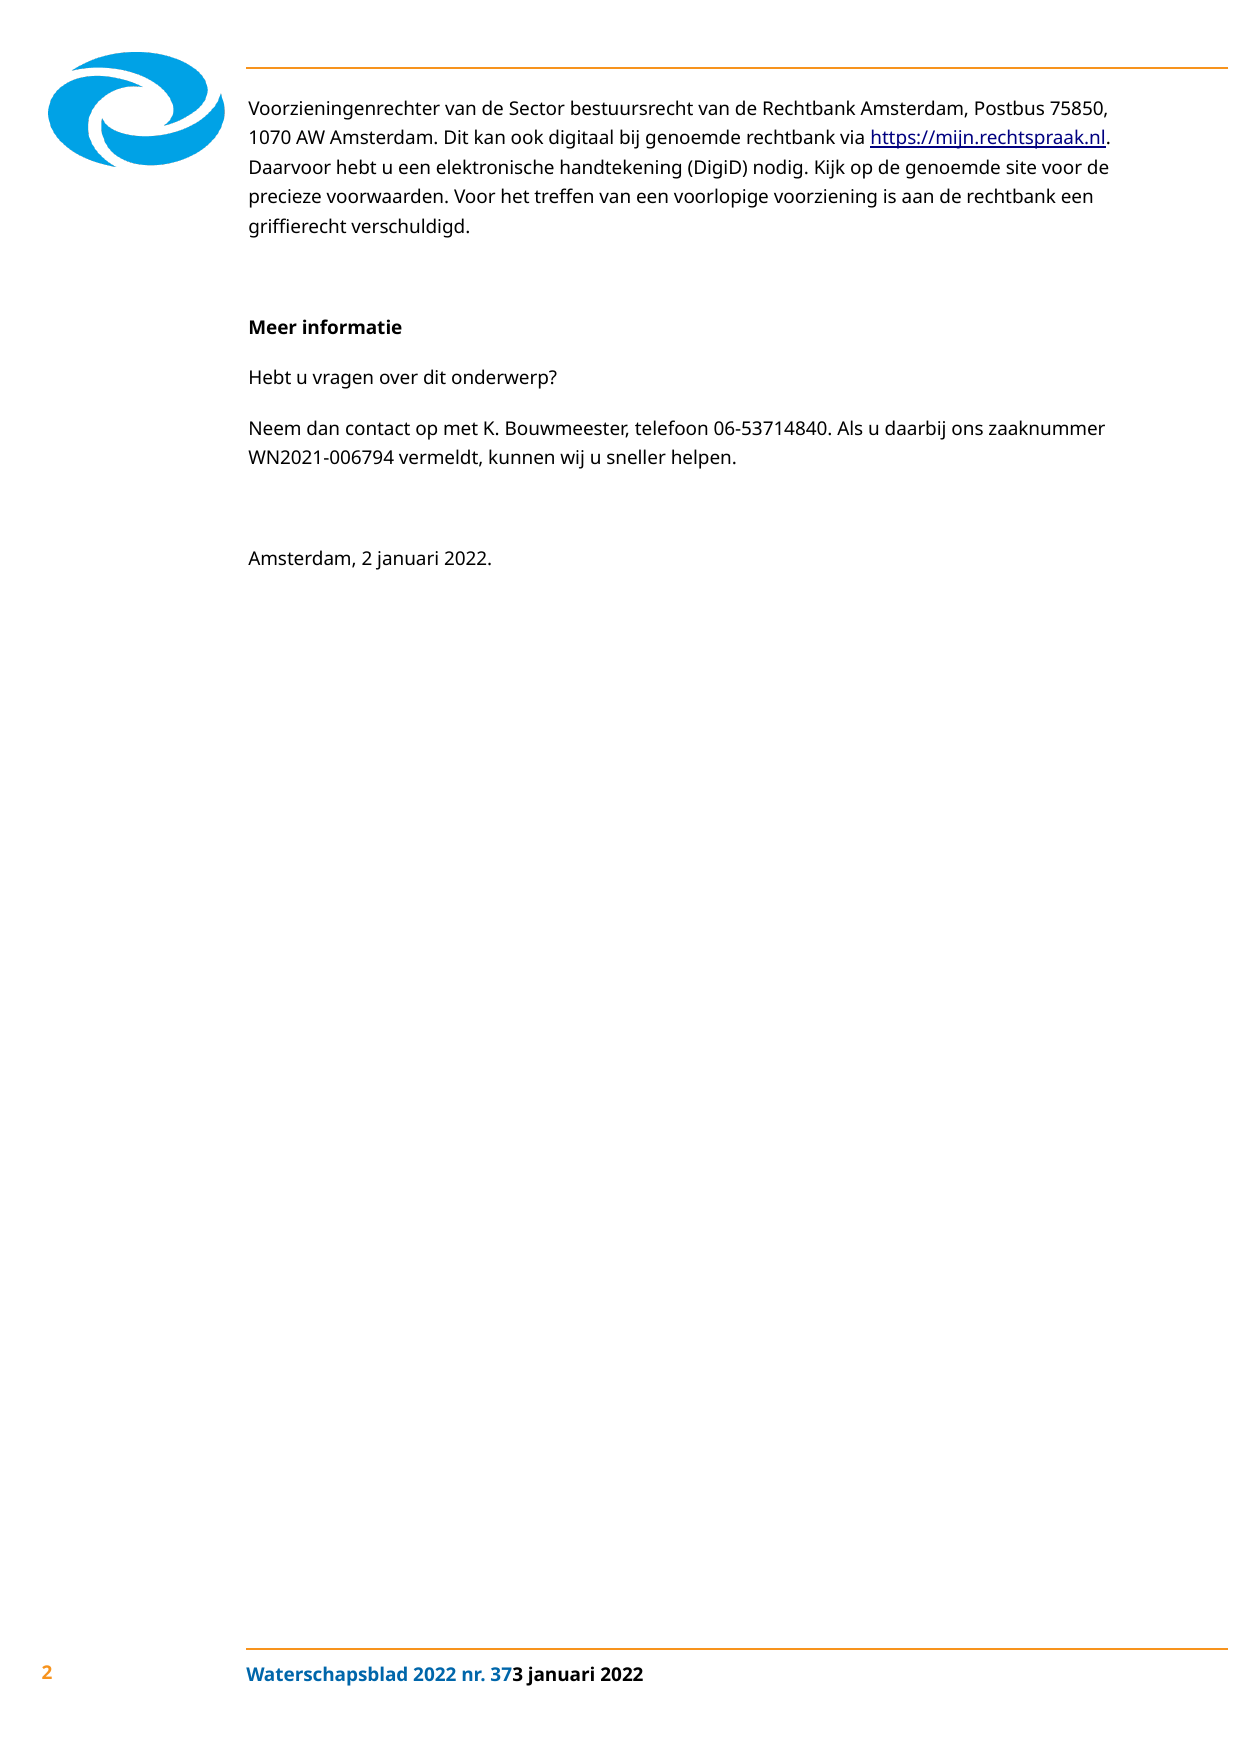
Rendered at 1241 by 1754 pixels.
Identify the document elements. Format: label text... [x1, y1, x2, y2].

text Meer informatie [248, 314, 1152, 340]
picture [41, 47, 231, 172]
text Voorzieningenrechter van de Sector bestuursrecht van de Rechtbank Amsterdam, Postbus 75850, 1070 AW Amsterdam. Dit kan ook digitaal bij genoemde rechtbank via https://mijn.rechtspraak.nl. Daarvoor hebt u een elektronische handtekening (DigiD) nodig. Kijk op de genoemde site voor de precieze voorwaarden. Voor het treffen van een voorlopige voorziening is aan de rechtbank een griffierecht verschuldigd. [248, 95, 1152, 239]
text Neem dan contact op met K. Bouwmeester, telefoon 06-53714840. Als u daarbij ons zaaknummer WN2021-006794 vermeldt, kunnen wij u sneller helpen. [248, 415, 1152, 470]
text Amsterdam, 2 januari 2022. [248, 545, 1152, 571]
text Hebt u vragen over dit onderwerp? [248, 364, 1152, 390]
